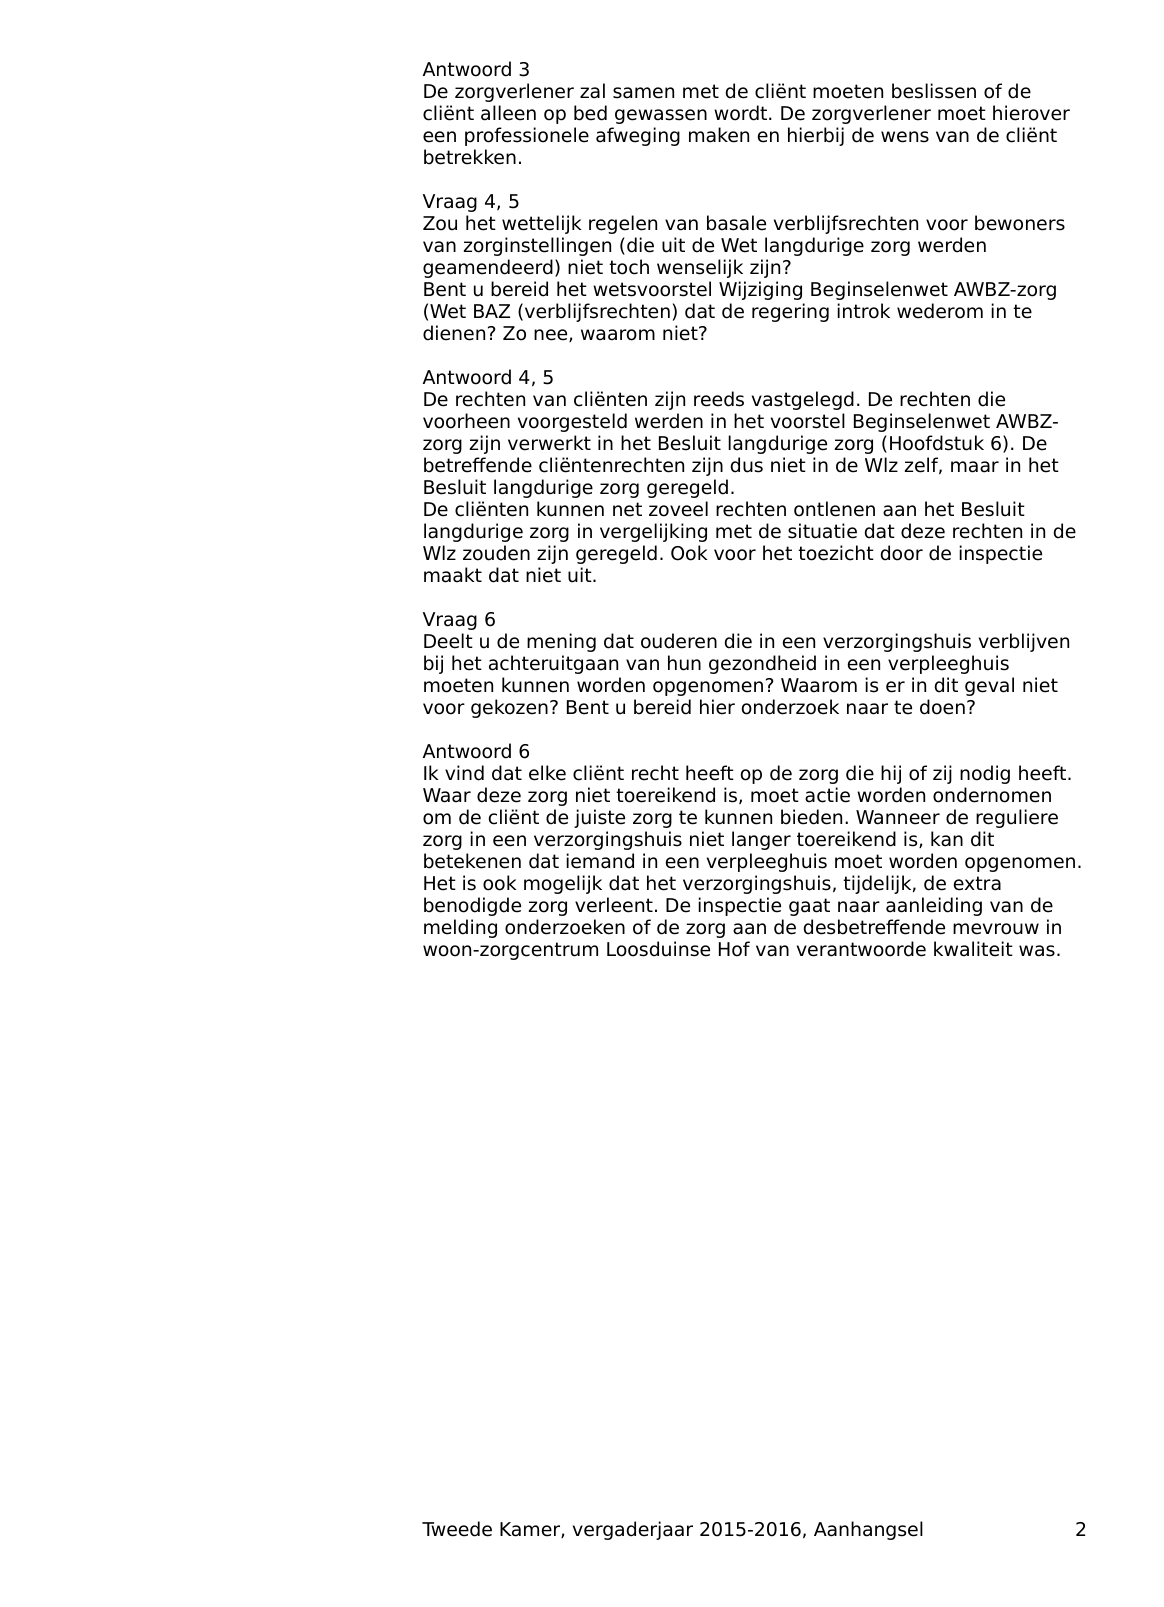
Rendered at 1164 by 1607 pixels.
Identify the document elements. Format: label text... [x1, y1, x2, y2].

text Ik vind dat elke cliënt recht heeft op de zorg die hij of zij nodig heeft. Waar deze zorg niet toereikend is, moet actie worden ondernomen om de cliënt de juiste zorg te kunnen bieden. Wanneer de reguliere zorg in een verzorgingshuis niet langer toereikend is, kan dit betekenen dat iemand in een verpleeghuis moet worden opgenomen. Het is ook mogelijk dat het verzorgingshuis, tijdelijk, de extra benodigde zorg verleent. De inspectie gaat naar aanleiding van de melding onderzoeken of de zorg aan de desbetreffende mevrouw in woon-zorgcentrum Loosduinse Hof van verantwoorde kwaliteit was. [422, 763, 1087, 961]
text Antwoord 3 [422, 59, 1087, 81]
text De rechten van cliënten zijn reeds vastgelegd. De rechten die voorheen voorgesteld werden in het voorstel Beginselenwet AWBZ-zorg zijn verwerkt in het Besluit langdurige zorg (Hoofdstuk 6). De betreffende cliëntenrechten zijn dus niet in de Wlz zelf, maar in het Besluit langdurige zorg geregeld. [422, 389, 1087, 499]
text Vraag 6 [422, 609, 1087, 631]
text Bent u bereid het wetsvoorstel Wijziging Beginselenwet AWBZ-zorg (Wet BAZ (verblijfsrechten) dat de regering introk wederom in te dienen? Zo nee, waarom niet? [422, 279, 1087, 345]
text De cliënten kunnen net zoveel rechten ontlenen aan het Besluit langdurige zorg in vergelijking met de situatie dat deze rechten in de Wlz zouden zijn geregeld. Ook voor het toezicht door de inspectie maakt dat niet uit. [422, 499, 1087, 587]
text Antwoord 6 [422, 741, 1087, 763]
text Deelt u de mening dat ouderen die in een verzorgingshuis verblijven bij het achteruitgaan van hun gezondheid in een verpleeghuis moeten kunnen worden opgenomen? Waarom is er in dit geval niet voor gekozen? Bent u bereid hier onderzoek naar te doen? [422, 631, 1087, 719]
text Zou het wettelijk regelen van basale verblijfsrechten voor bewoners van zorginstellingen (die uit de Wet langdurige zorg werden geamendeerd) niet toch wenselijk zijn? [422, 213, 1087, 279]
text De zorgverlener zal samen met de cliënt moeten beslissen of de cliënt alleen op bed gewassen wordt. De zorgverlener moet hierover een professionele afweging maken en hierbij de wens van de cliënt betrekken. [422, 81, 1087, 169]
text Vraag 4, 5 [422, 191, 1087, 213]
text Antwoord 4, 5 [422, 367, 1087, 389]
